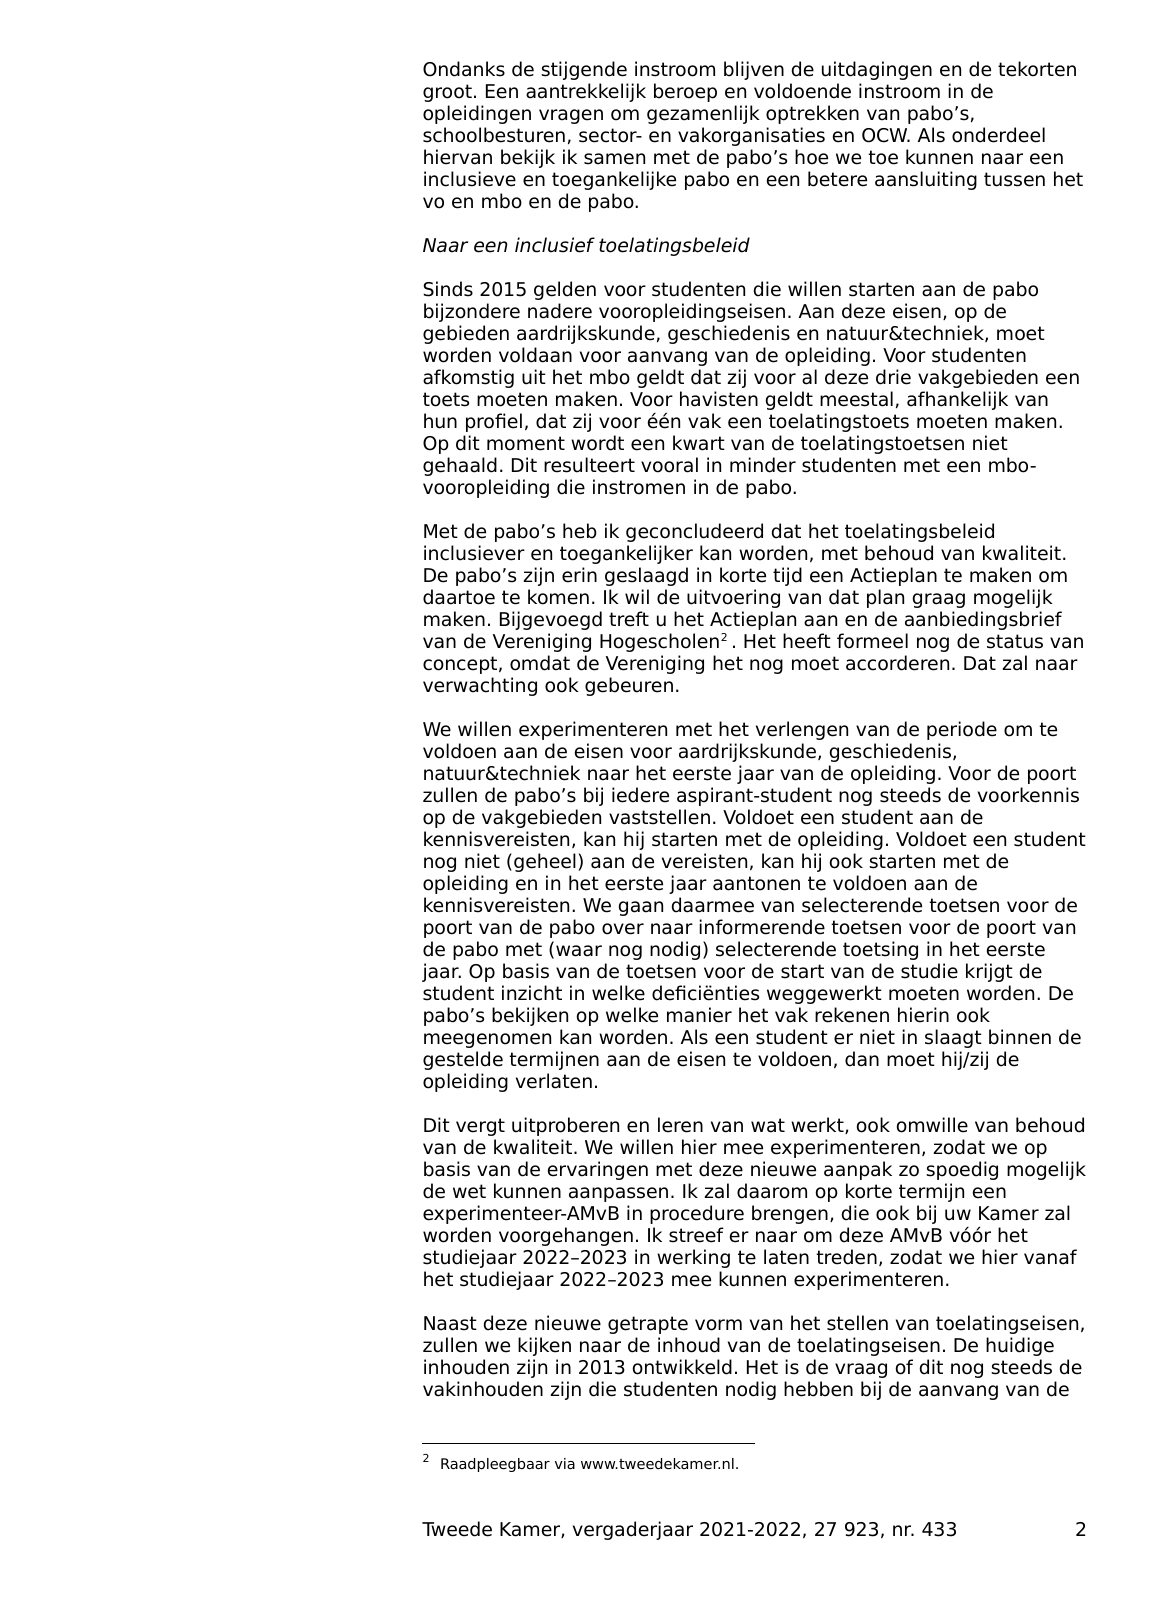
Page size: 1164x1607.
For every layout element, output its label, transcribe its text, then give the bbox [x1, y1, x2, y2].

subtitle Naar een inclusief toelatingsbeleid [422, 235, 1087, 257]
text Dit vergt uitproberen en leren van wat werkt, ook omwille van behoud van de kwaliteit. We willen hier mee experimenteren, zodat we op basis van de ervaringen met deze nieuwe aanpak zo spoedig mogelijk de wet kunnen aanpassen. Ik zal daarom op korte termijn een experimenteer-AMvB in procedure brengen, die ook bij uw Kamer zal worden voorgehangen. Ik streef er naar om deze AMvB vóór het studiejaar 2022–2023 in werking te laten treden, zodat we hier vanaf het studiejaar 2022–2023 mee kunnen experimenteren. [422, 1115, 1087, 1291]
text Raadpleegbaar via www.tweedekamer.nl. [422, 1452, 1087, 1474]
text We willen experimenteren met het verlengen van de periode om te voldoen aan de eisen voor aardrijkskunde, geschiedenis, natuur&techniek naar het eerste jaar van de opleiding. Voor de poort zullen de pabo’s bij iedere aspirant-student nog steeds de voorkennis op de vakgebieden vaststellen. Voldoet een student aan de kennisvereisten, kan hij starten met de opleiding. Voldoet een student nog niet (geheel) aan de vereisten, kan hij ook starten met de opleiding en in het eerste jaar aantonen te voldoen aan de kennisvereisten. We gaan daarmee van selecterende toetsen voor de poort van de pabo over naar informerende toetsen voor de poort van de pabo met (waar nog nodig) selecterende toetsing in het eerste jaar. Op basis van de toetsen voor de start van de studie krijgt de student inzicht in welke deficiënties weggewerkt moeten worden. De pabo’s bekijken op welke manier het vak rekenen hierin ook meegenomen kan worden. Als een student er niet in slaagt binnen de gestelde termijnen aan de eisen te voldoen, dan moet hij/zij de opleiding verlaten. [422, 719, 1087, 1093]
text Met de pabo’s heb ik geconcludeerd dat het toelatingsbeleid inclusiever en toegankelijker kan worden, met behoud van kwaliteit. De pabo’s zijn erin geslaagd in korte tijd een Actieplan te maken om daartoe te komen. Ik wil de uitvoering van dat plan graag mogelijk maken. Bijgevoegd treft u het Actieplan aan en de aanbiedingsbrief van de Vereniging Hogescholen. Het heeft formeel nog de status van concept, omdat de Vereniging het nog moet accorderen. Dat zal naar verwachting ook gebeuren. [422, 521, 1087, 697]
text Naast deze nieuwe getrapte vorm van het stellen van toelatingseisen, zullen we kijken naar de inhoud van de toelatingseisen. De huidige inhouden zijn in 2013 ontwikkeld. Het is de vraag of dit nog steeds de vakinhouden zijn die studenten nodig hebben bij de aanvang van de [422, 1313, 1087, 1401]
text Sinds 2015 gelden voor studenten die willen starten aan de pabo bijzondere nadere vooropleidingseisen. Aan deze eisen, op de gebieden aardrijkskunde, geschiedenis en natuur&techniek, moet worden voldaan voor aanvang van de opleiding. Voor studenten afkomstig uit het mbo geldt dat zij voor al deze drie vakgebieden een toets moeten maken. Voor havisten geldt meestal, afhankelijk van hun profiel, dat zij voor één vak een toelatingstoets moeten maken. Op dit moment wordt een kwart van de toelatingstoetsen niet gehaald. Dit resulteert vooral in minder studenten met een mbo-vooropleiding die instromen in de pabo. [422, 279, 1087, 499]
text Ondanks de stijgende instroom blijven de uitdagingen en de tekorten groot. Een aantrekkelijk beroep en voldoende instroom in de opleidingen vragen om gezamenlijk optrekken van pabo’s, schoolbesturen, sector- en vakorganisaties en OCW. Als onderdeel hiervan bekijk ik samen met de pabo’s hoe we toe kunnen naar een inclusieve en toegankelijke pabo en een betere aansluiting tussen het vo en mbo en de pabo. [422, 59, 1087, 213]
